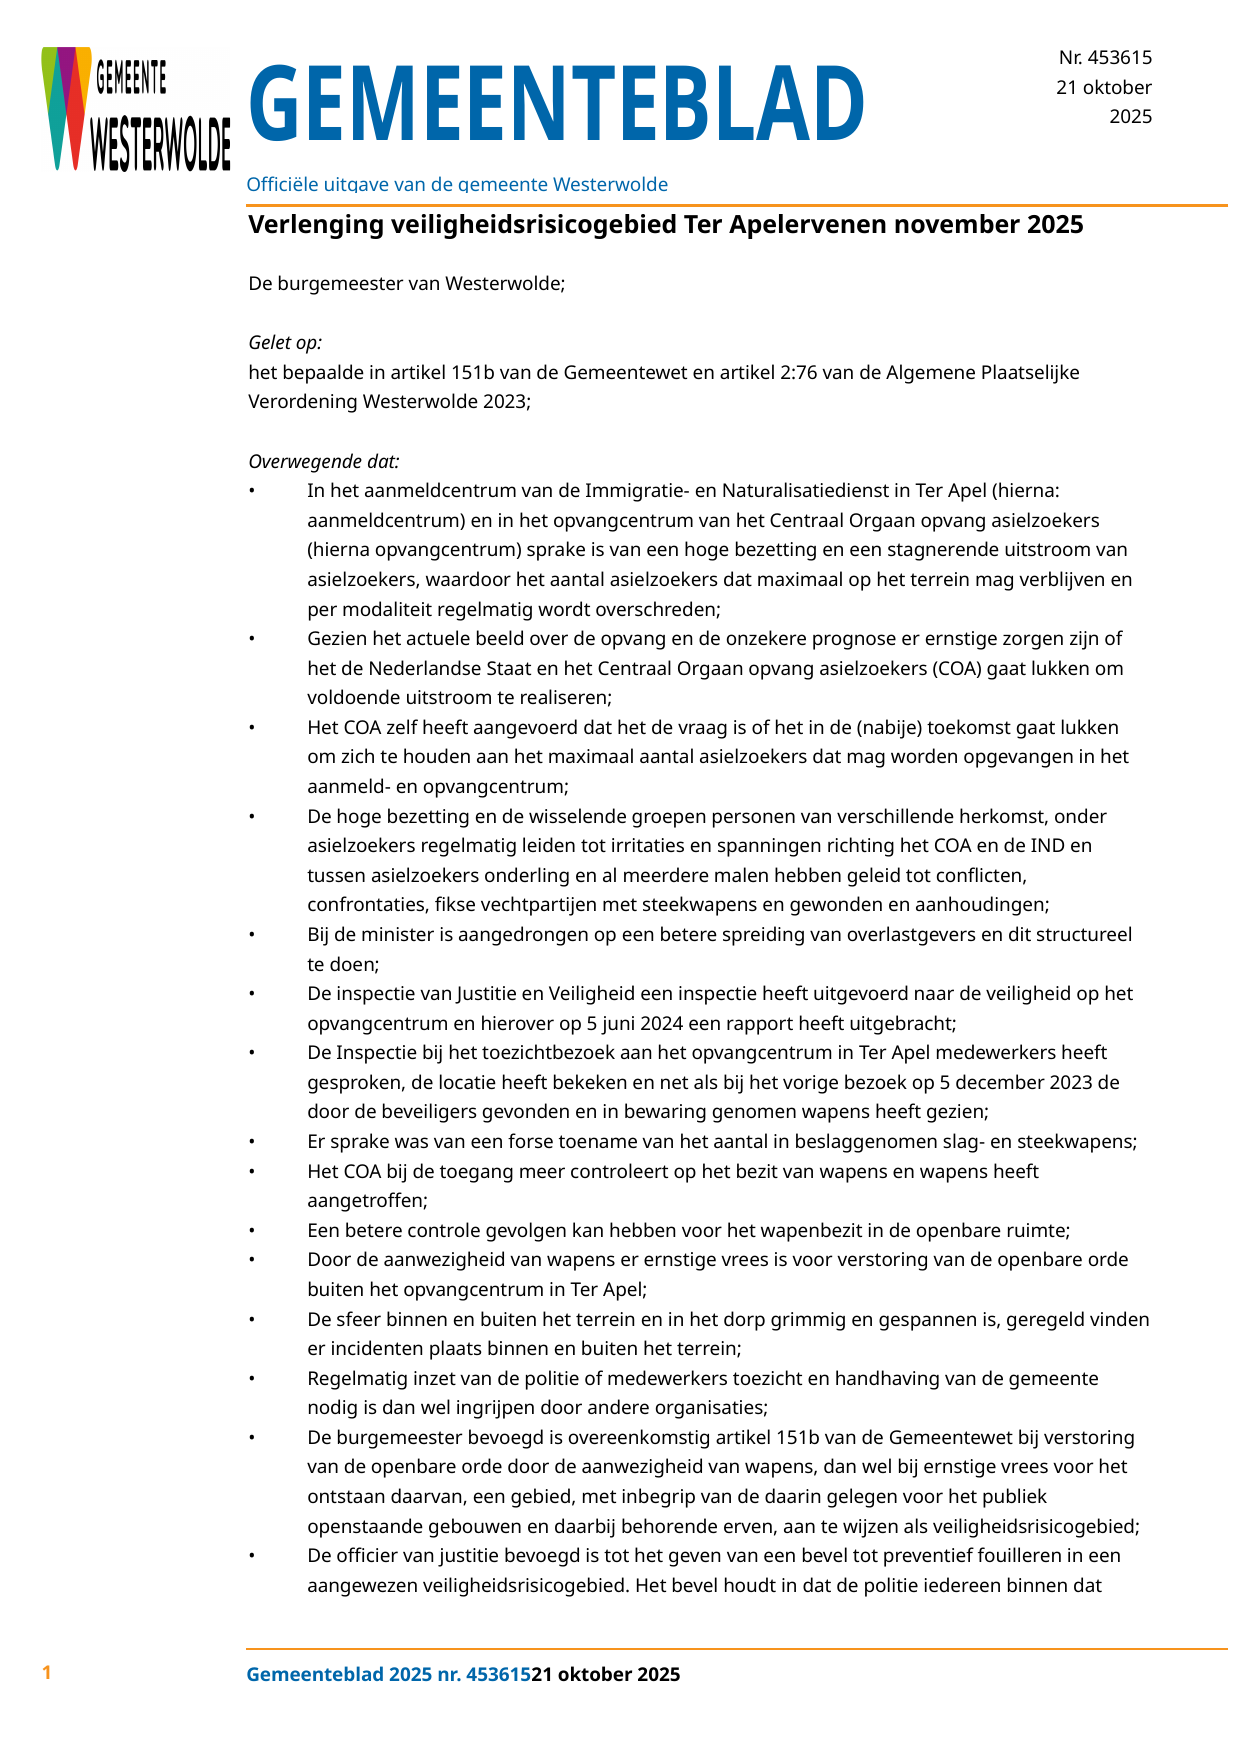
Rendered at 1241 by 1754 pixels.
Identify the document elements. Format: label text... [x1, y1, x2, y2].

list Een betere controle gevolgen kan hebben voor het wapenbezit in de openbare ruimte; [248, 1217, 1152, 1243]
list De inspectie van Justitie en Veiligheid een inspectie heeft uitgevoerd naar de veiligheid op het opvangcentrum en hierover op 5 juni 2024 een rapport heeft uitgebracht; [248, 980, 1152, 1036]
list De sfeer binnen en buiten het terrein en in het dorp grimmig en gespannen is, geregeld vinden er incidenten plaats binnen en buiten het terrein; [248, 1306, 1152, 1361]
list Het COA zelf heeft aangevoerd dat het de vraag is of het in de (nabije) toekomst gaat lukken om zich te houden aan het maximaal aantal asielzoekers dat mag worden opgevangen in het aanmeld- en opvangcentrum; [248, 714, 1152, 799]
list In het aanmeldcentrum van de Immigratie- en Naturalisatiedienst in Ter Apel (hierna: aanmeldcentrum) en in het opvangcentrum van het Centraal Orgaan opvang asielzoekers (hierna opvangcentrum) sprake is van een hoge bezetting en een stagnerende uitstroom van asielzoekers, waardoor het aantal asielzoekers dat maximaal op het terrein mag verblijven en per modaliteit regelmatig wordt overschreden; [248, 477, 1152, 621]
list De burgemeester bevoegd is overeenkomstig artikel 151b van de Gemeentewet bij verstoring van de openbare orde door de aanwezigheid van wapens, dan wel bij ernstige vrees voor het ontstaan daarvan, een gebied, met inbegrip van de daarin gelegen voor het publiek openstaande gebouwen en daarbij behorende erven, aan te wijzen als veiligheidsrisicogebied; [248, 1424, 1152, 1538]
text Overwegende dat: [248, 448, 1152, 473]
text Gelet op: [248, 329, 1152, 355]
list Gezien het actuele beeld over de opvang en de onzekere prognose er ernstige zorgen zijn of het de Nederlandse Staat en het Centraal Orgaan opvang asielzoekers (COA) gaat lukken om voldoende uitstroom te realiseren; [248, 625, 1152, 710]
text het bepaalde in artikel 151b van de Gemeentewet en artikel 2:76 van de Algemene Plaatselijke Verordening Westerwolde 2023; [248, 359, 1152, 414]
list Regelmatig inzet van de politie of medewerkers toezicht en handhaving van de gemeente nodig is dan wel ingrijpen door andere organisaties; [248, 1365, 1152, 1420]
list Het COA bij de toegang meer controleert op het bezit van wapens en wapens heeft aangetroffen; [248, 1158, 1152, 1213]
picture [41, 47, 231, 172]
list Door de aanwezigheid van wapens er ernstige vrees is voor verstoring van de openbare orde buiten het opvangcentrum in Ter Apel; [248, 1247, 1152, 1302]
text De burgemeester van Westerwolde; [248, 270, 1152, 296]
list Bij de minister is aangedrongen op een betere spreiding van overlastgevers en dit structureel te doen; [248, 921, 1152, 976]
list Er sprake was van een forse toename van het aantal in beslaggenomen slag- en steekwapens; [248, 1128, 1152, 1154]
list De Inspectie bij het toezichtbezoek aan het opvangcentrum in Ter Apel medewerkers heeft gesproken, de locatie heeft bekeken en net als bij het vorige bezoek op 5 december 2023 de door de beveiligers gevonden en in bewaring genomen wapens heeft gezien; [248, 1039, 1152, 1124]
text Verlenging veiligheidsrisicogebied Ter Apelervenen november 2025 [248, 207, 1152, 241]
list De officier van justitie bevoegd is tot het geven van een bevel tot preventief fouilleren in een aangewezen veiligheidsrisicogebied. Het bevel houdt in dat de politie iedereen binnen dat [248, 1542, 1152, 1598]
list De hoge bezetting en de wisselende groepen personen van verschillende herkomst, onder asielzoekers regelmatig leiden tot irritaties en spanningen richting het COA en de IND en tussen asielzoekers onderling en al meerdere malen hebben geleid tot conflicten, confrontaties, fikse vechtpartijen met steekwapens en gewonden en aanhoudingen; [248, 803, 1152, 917]
